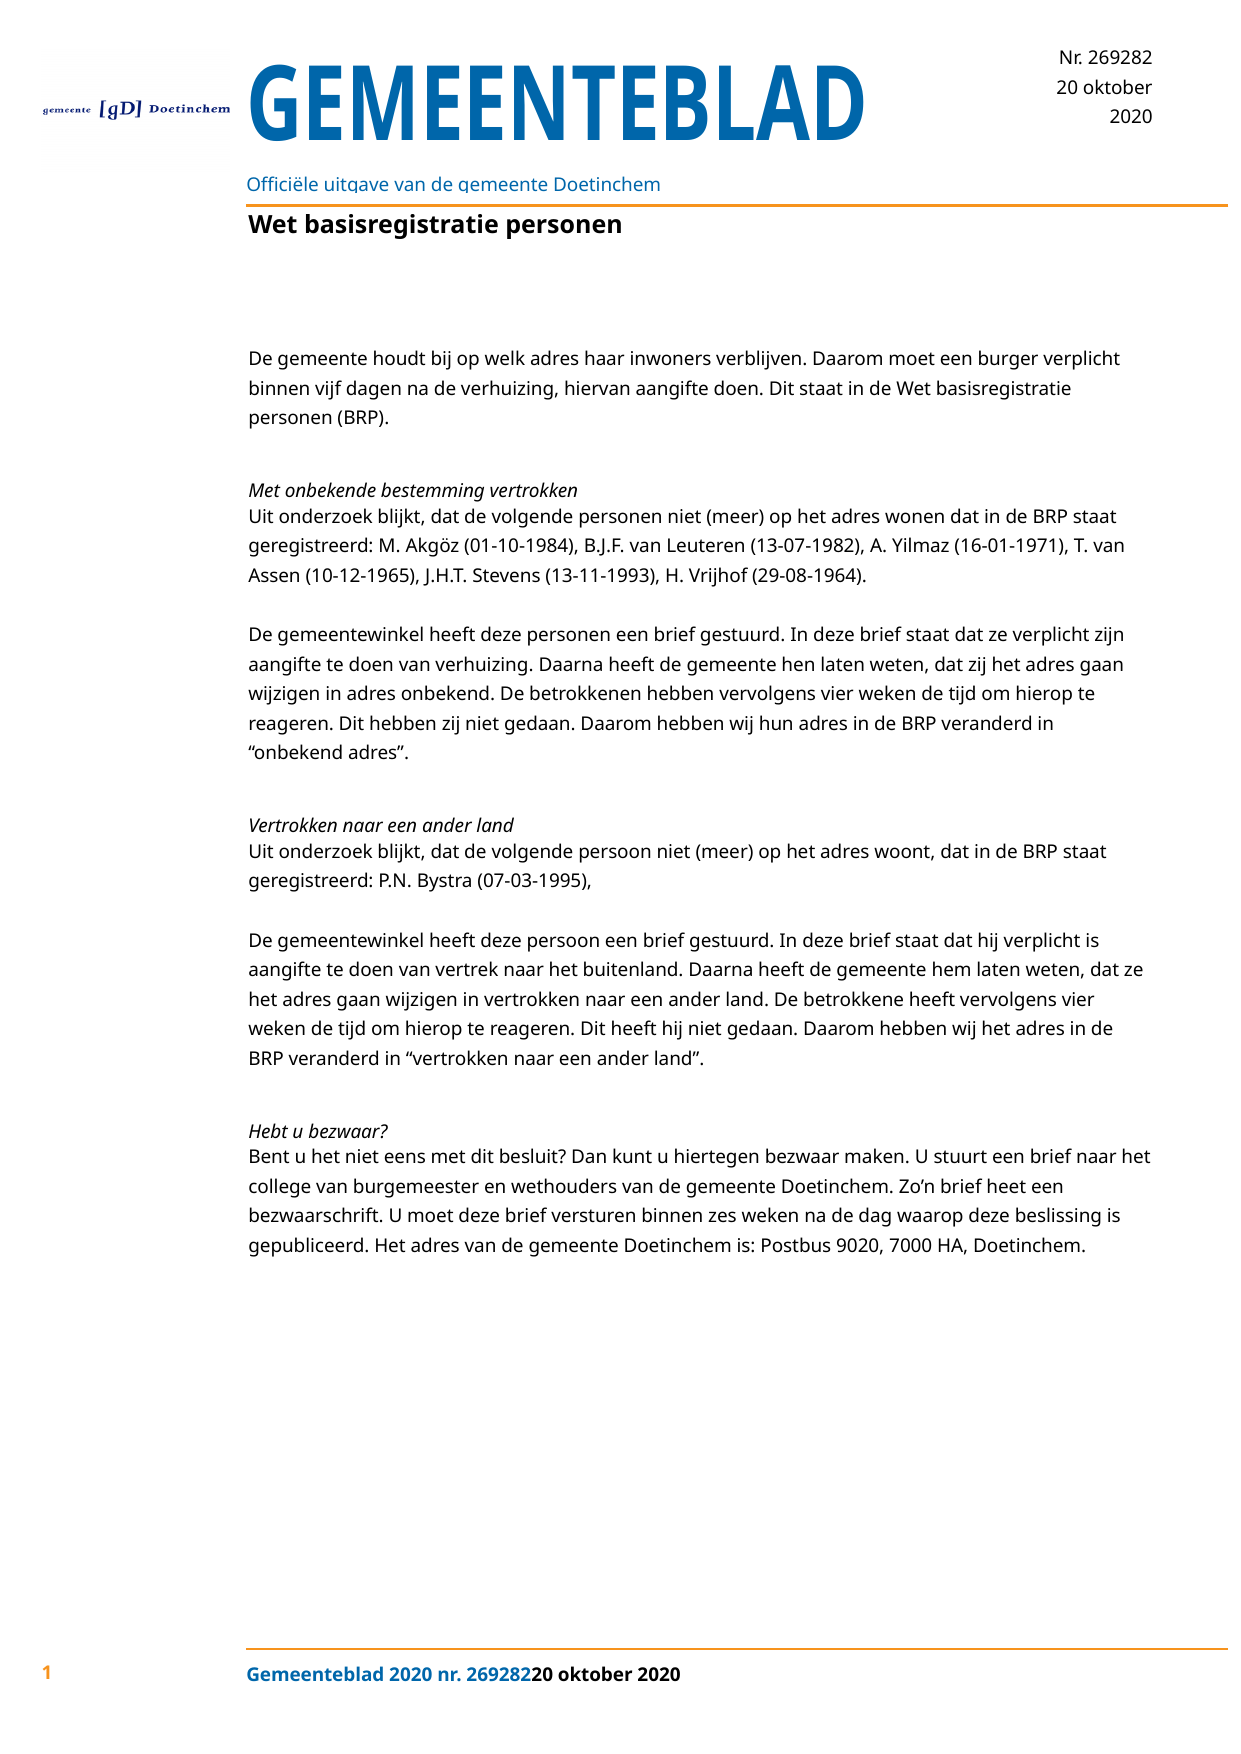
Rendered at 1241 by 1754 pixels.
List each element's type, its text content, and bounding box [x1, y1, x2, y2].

text De gemeentewinkel heeft deze personen een brief gestuurd. In deze brief staat dat ze verplicht zijn aangifte te doen van verhuizing. Daarna heeft de gemeente hen laten weten, dat zij het adres gaan wijzigen in adres onbekend. De betrokkenen hebben vervolgens vier weken de tijd om hierop te reageren. Dit hebben zij niet gedaan. Daarom hebben wij hun adres in de BRP veranderd in “onbekend adres”. [248, 621, 1152, 765]
text Bent u het niet eens met dit besluit? Dan kunt u hiertegen bezwaar maken. U stuurt een brief naar het college van burgemeester en wethouders van de gemeente Doetinchem. Zo’n brief heet een bezwaarschrift. U moet deze brief versturen binnen zes weken na de dag waarop deze beslissing is gepubliceerd. Het adres van de gemeente Doetinchem is: Postbus 9020, 7000 HA, Doetinchem. [248, 1143, 1152, 1258]
text Uit onderzoek blijkt, dat de volgende personen niet (meer) op het adres wonen dat in de BRP staat geregistreerd: M. Akgöz (01-10-1984), B.J.F. van Leuteren (13-07-1982), A. Yilmaz (16-01-1971), T. van Assen (10-12-1965), J.H.T. Stevens (13-11-1993), H. Vrijhof (29-08-1964). [248, 503, 1152, 588]
text Vertrokken naar een ander land [248, 812, 1152, 838]
text Met onbekende bestemming vertrokken [248, 477, 1152, 503]
text De gemeente houdt bij op welk adres haar inwoners verblijven. Daarom moet een burger verplicht binnen vijf dagen na de verhuizing, hiervan aangifte doen. Dit staat in de Wet basisregistratie personen (BRP). [248, 345, 1152, 430]
picture [41, 47, 231, 172]
text De gemeentewinkel heeft deze persoon een brief gestuurd. In deze brief staat dat hij verplicht is aangifte te doen van vertrek naar het buitenland. Daarna heeft de gemeente hem laten weten, dat ze het adres gaan wijzigen in vertrokken naar een ander land. De betrokkene heeft vervolgens vier weken de tijd om hierop te reageren. Dit heeft hij niet gedaan. Daarom hebben wij het adres in de BRP veranderd in “vertrokken naar een ander land”. [248, 927, 1152, 1071]
text Uit onderzoek blijkt, dat de volgende persoon niet (meer) op het adres woont, dat in de BRP staat geregistreerd: P.N. Bystra (07-03-1995), [248, 838, 1152, 893]
text Hebt u bezwaar? [248, 1118, 1152, 1143]
text Wet basisregistratie personen [248, 207, 1152, 241]
